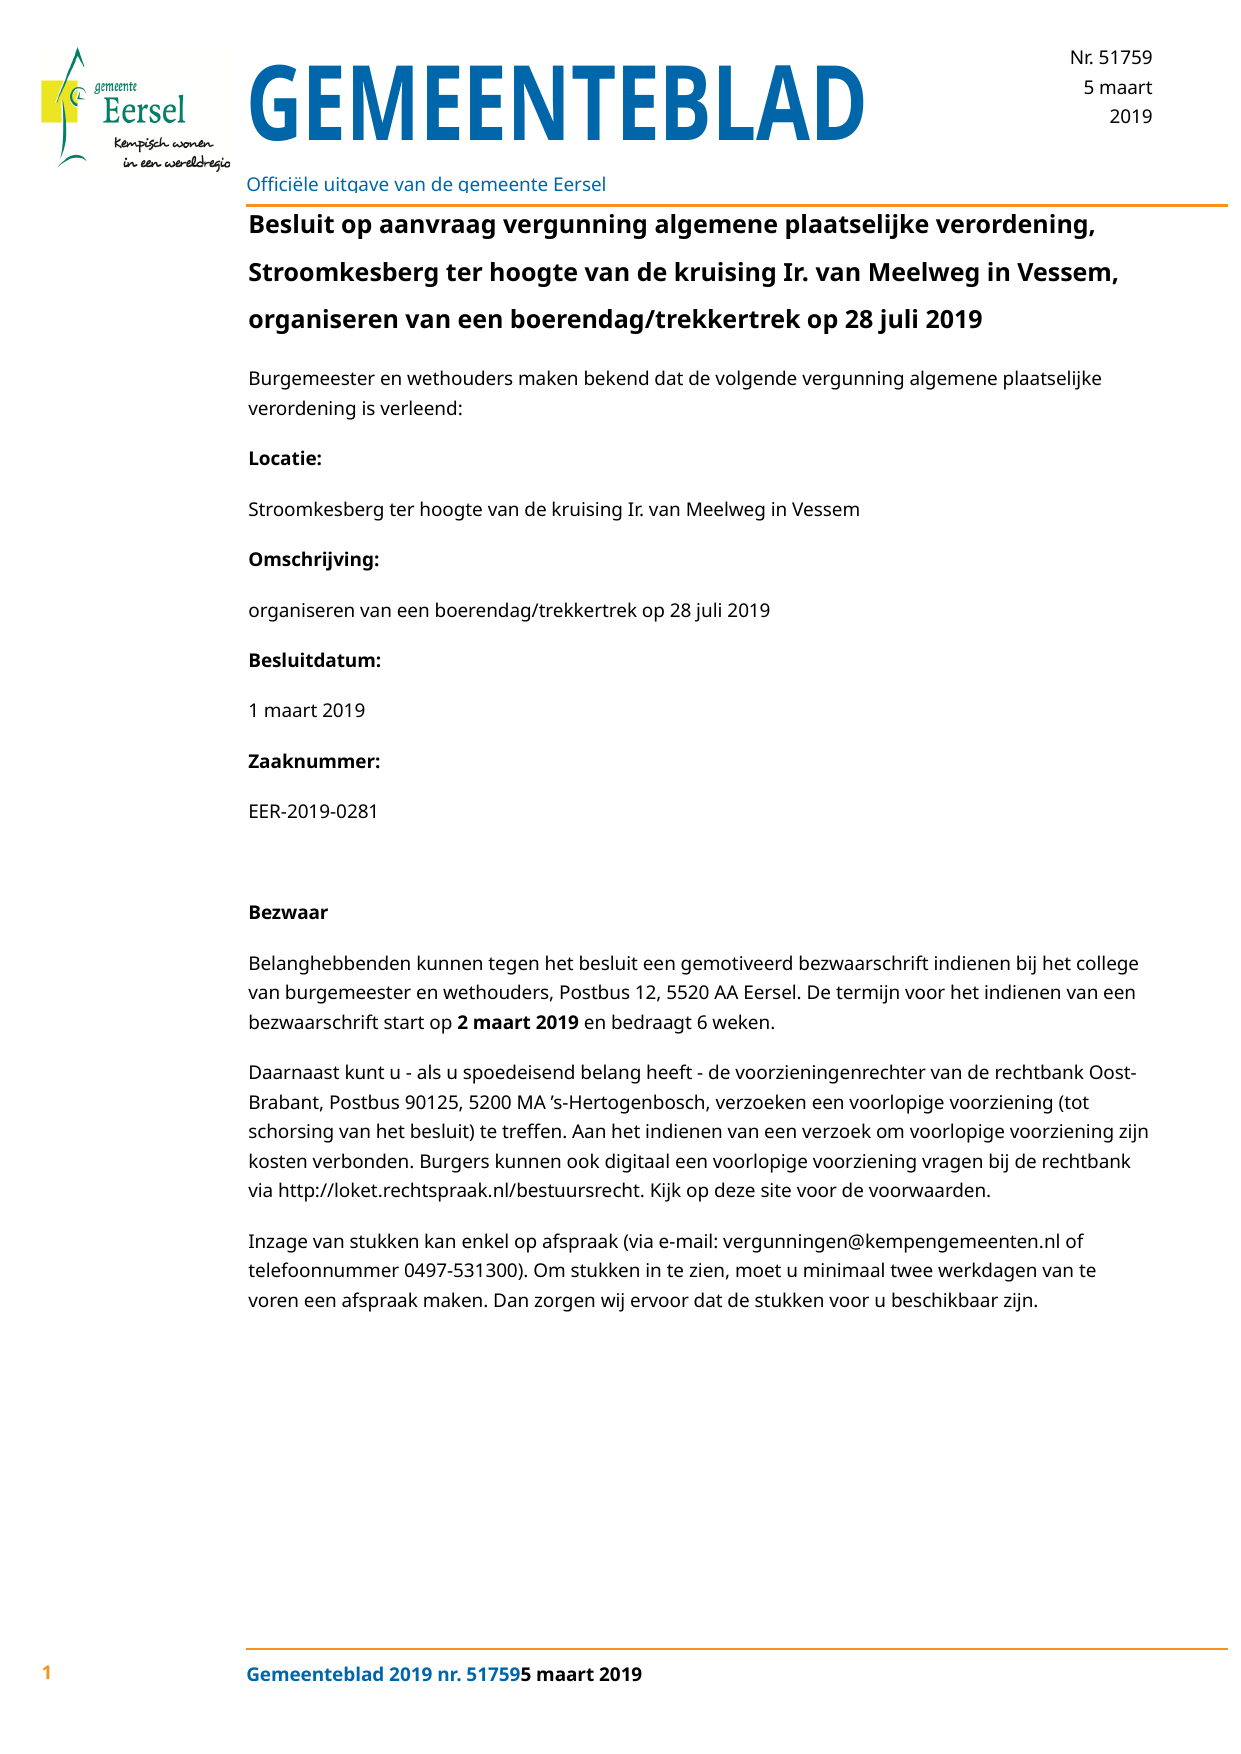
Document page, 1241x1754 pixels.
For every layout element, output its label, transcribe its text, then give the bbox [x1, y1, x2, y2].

text Burgemeester en wethouders maken bekend dat de volgende vergunning algemene plaatselijke verordening is verleend: [248, 366, 1152, 421]
text Besluit op aanvraag vergunning algemene plaatselijke verordening, Stroomkesberg ter hoogte van de kruising Ir. van Meelweg in Vessem, organiseren van een boerendag/trekkertrek op 28 juli 2019 [248, 207, 1152, 336]
text Omschrijving: [248, 546, 1152, 572]
text Zaaknummer: [248, 748, 1152, 774]
text Inzage van stukken kan enkel op afspraak (via e-mail: vergunningen@kempengemeenten.nl of telefoonnummer 0497-531300). Om stukken in te zien, moet u minimaal twee werkdagen van te voren een afspraak maken. Dan zorgen wij ervoor dat de stukken voor u beschikbaar zijn. [248, 1228, 1152, 1313]
text Locatie: [248, 446, 1152, 471]
text EER-2019-0281 [248, 798, 1152, 824]
text Besluitdatum: [248, 647, 1152, 673]
text Bezwaar [248, 899, 1152, 925]
text Belanghebbenden kunnen tegen het besluit een gemotiveerd bezwaarschrift indienen bij het college van burgemeester en wethouders, Postbus 12, 5520 AA Eersel. De termijn voor het indienen van een bezwaarschrift start op 2 maart 2019 en bedraagt 6 weken. [248, 950, 1152, 1034]
picture [41, 47, 231, 172]
text Stroomkesberg ter hoogte van de kruising Ir. van Meelweg in Vessem [248, 496, 1152, 522]
text 1 maart 2019 [248, 698, 1152, 723]
text Daarnaast kunt u - als u spoedeisend belang heeft - de voorzieningenrechter van de rechtbank Oost-Brabant, Postbus 90125, 5200 MA ’s-Hertogenbosch, verzoeken een voorlopige voorziening (tot schorsing van het besluit) te treffen. Aan het indienen van een verzoek om voorlopige voorziening zijn kosten verbonden. Burgers kunnen ook digitaal een voorlopige voorziening vragen bij de rechtbank via http://loket.rechtspraak.nl/bestuursrecht. Kijk op deze site voor de voorwaarden. [248, 1059, 1152, 1203]
text organiseren van een boerendag/trekkertrek op 28 juli 2019 [248, 597, 1152, 622]
